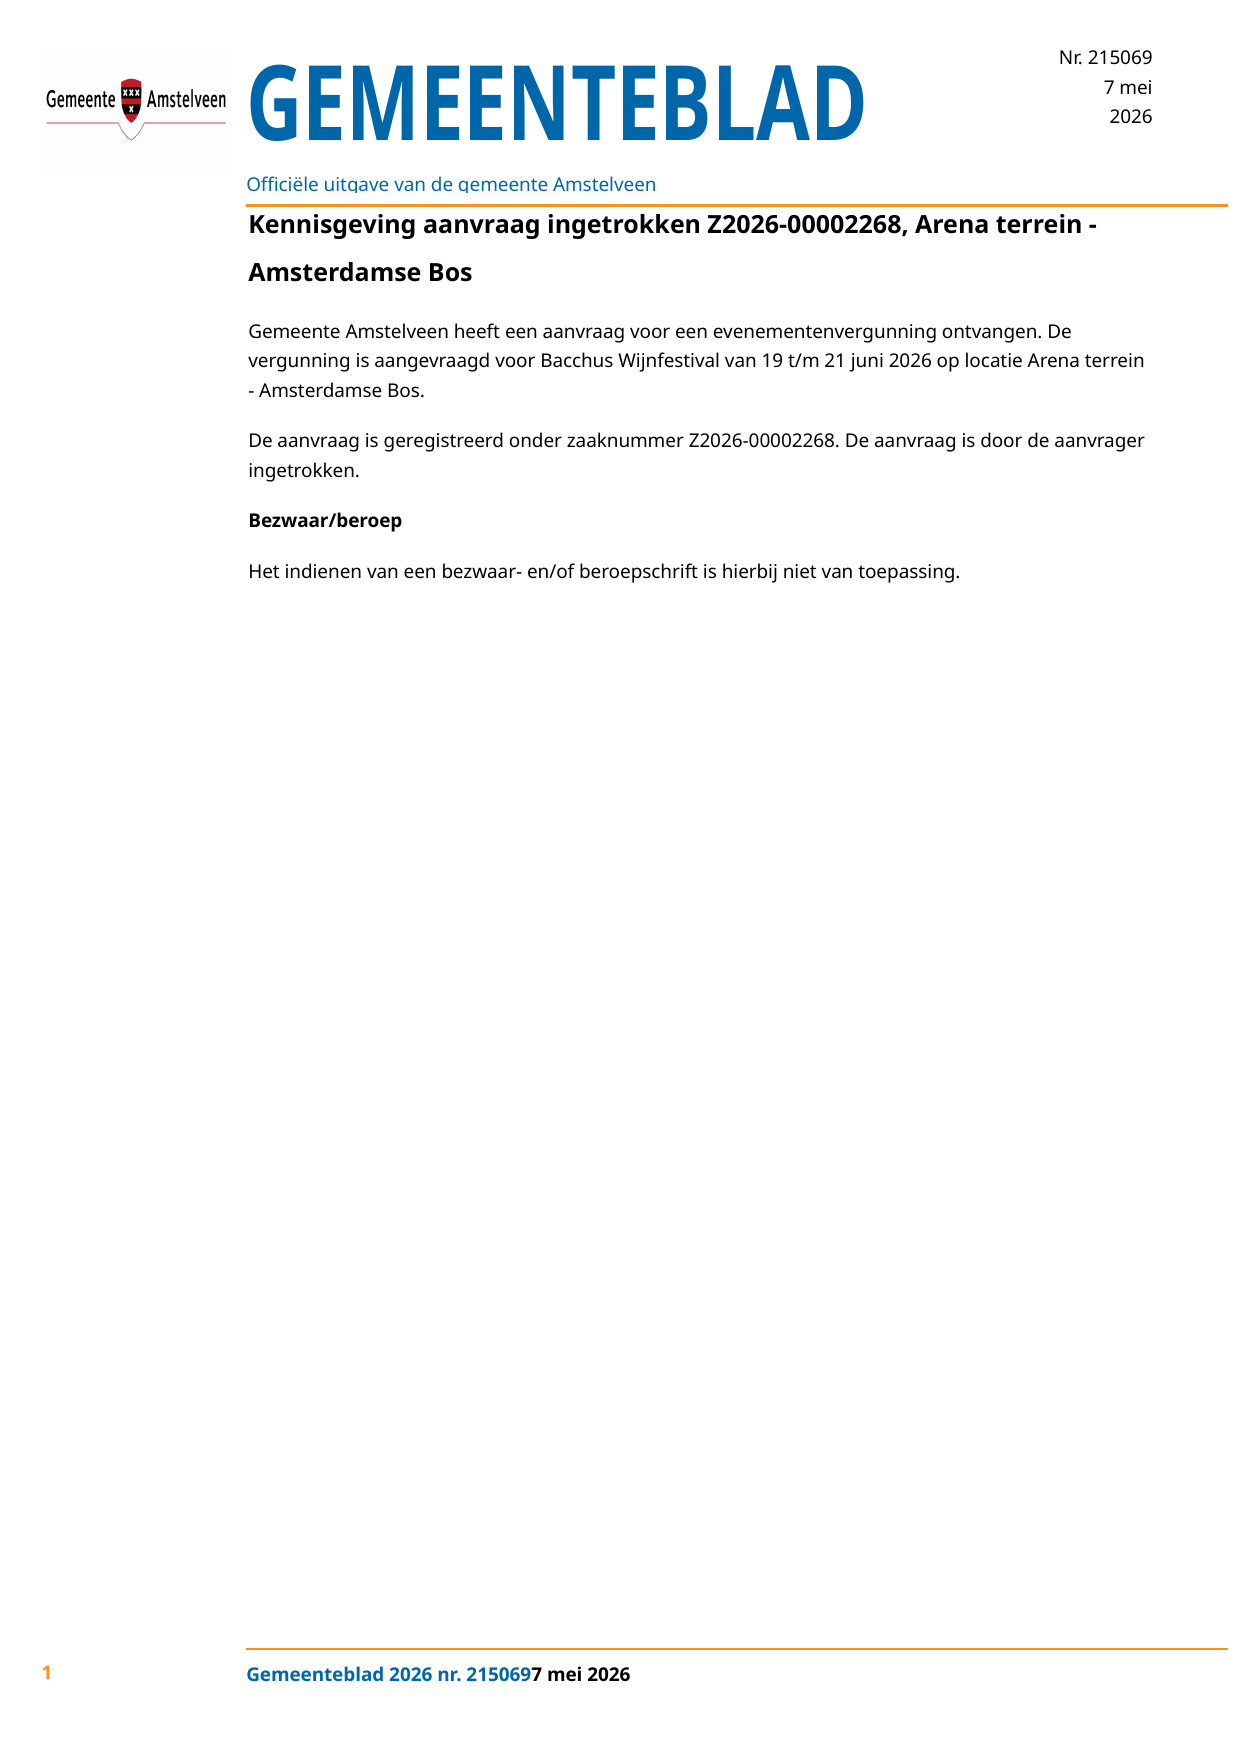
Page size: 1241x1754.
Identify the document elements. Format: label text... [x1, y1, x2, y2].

text De aanvraag is geregistreerd onder zaaknummer Z2026-00002268. De aanvraag is door de aanvrager ingetrokken. [248, 427, 1152, 483]
text Gemeente Amstelveen heeft een aanvraag voor een evenementenvergunning ontvangen. De vergunning is aangevraagd voor Bacchus Wijnfestival van 19 t/m 21 juni 2026 op locatie Arena terrein - Amsterdamse Bos. [248, 318, 1152, 403]
text Kennisgeving aanvraag ingetrokken Z2026-00002268, Arena terrein - Amsterdamse Bos [248, 207, 1152, 288]
text Bezwaar/beroep [248, 507, 1152, 533]
text Het indienen van een bezwaar- en/of beroepschrift is hierbij niet van toepassing. [248, 558, 1152, 584]
picture [41, 47, 231, 172]
